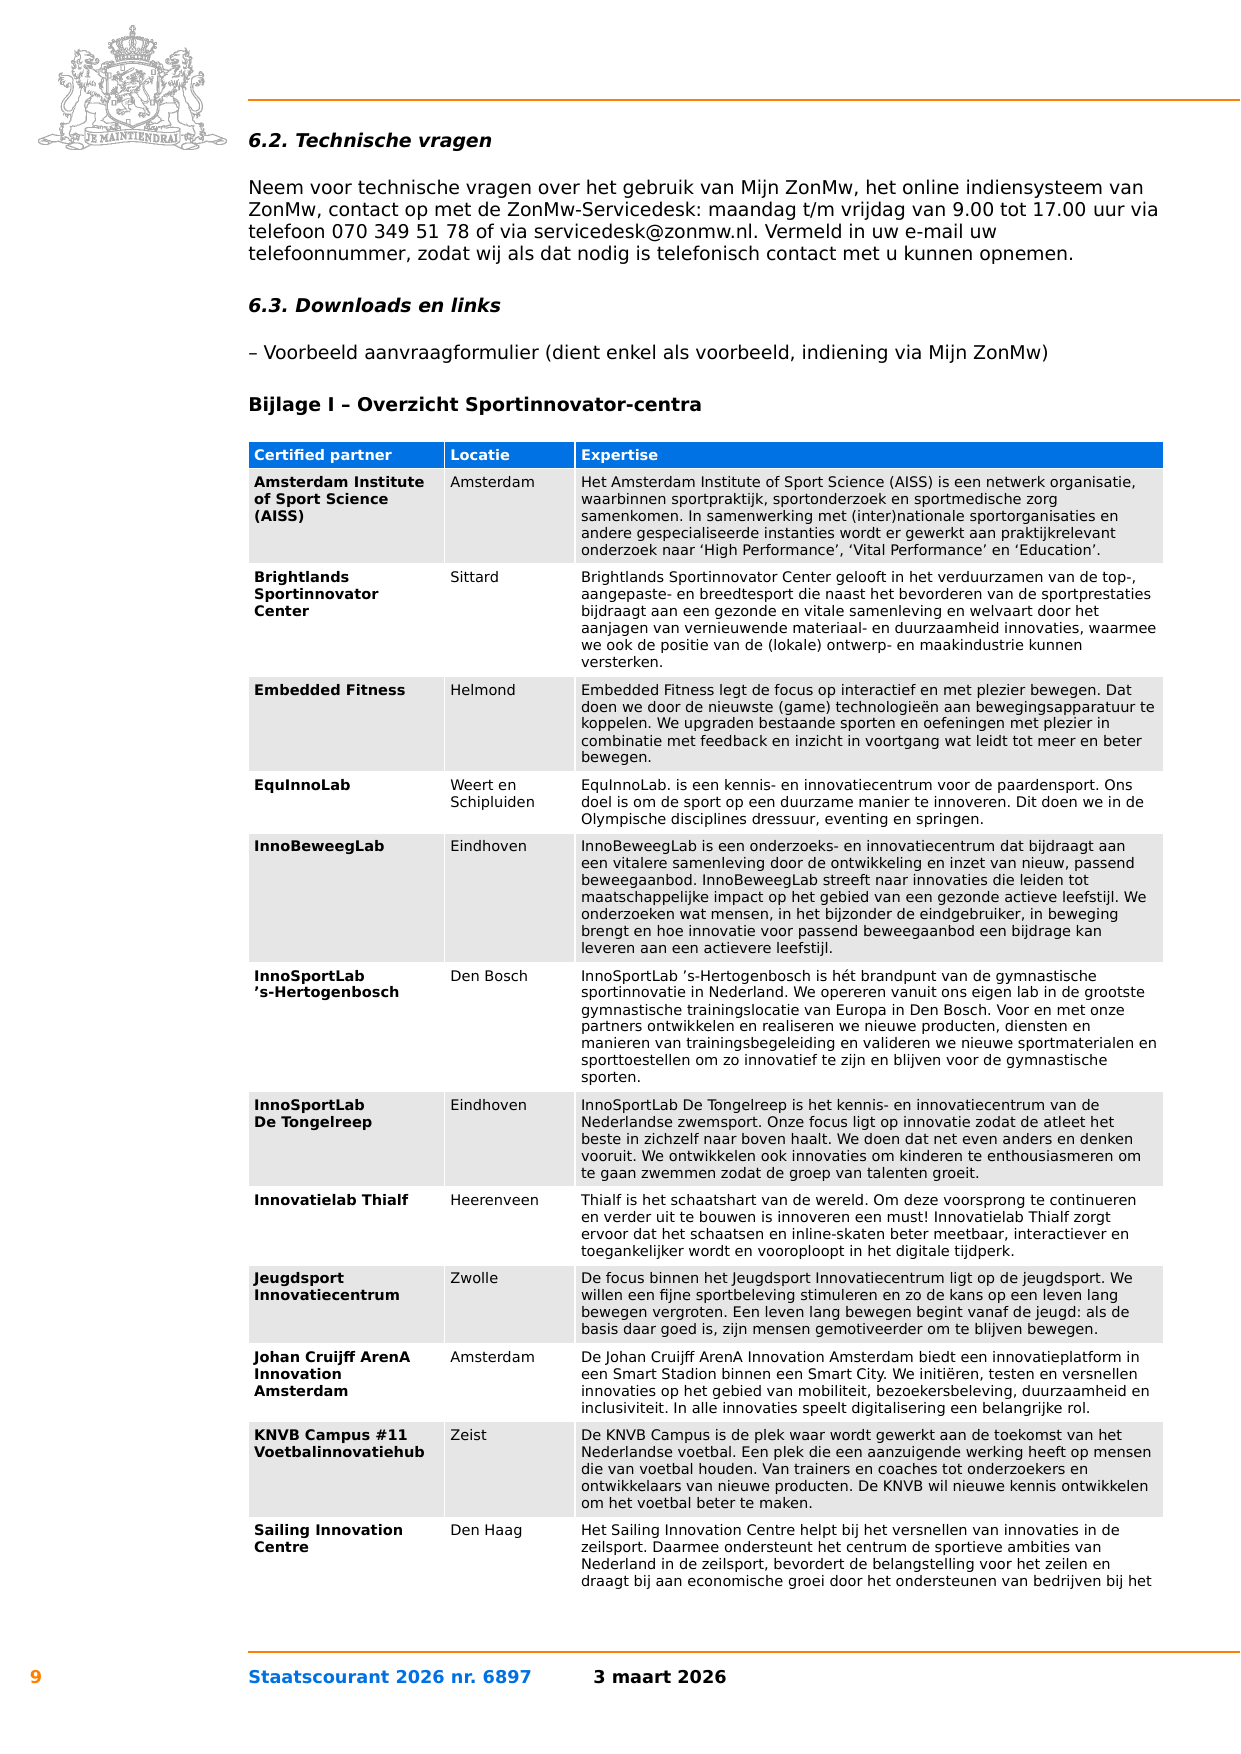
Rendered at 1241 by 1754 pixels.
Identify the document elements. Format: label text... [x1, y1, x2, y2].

table_cell InnoBeweegLab [249, 834, 444, 962]
table_cell Sailing Innovation Centre [249, 1518, 444, 1595]
table_cell Brightlands Sportinnovator Center gelooft in het verduurzamen van de top-, aangepaste- en breedtesport die naast het bevorderen van de sportprestaties bijdraagt aan een gezonde en vitale samenleving en welvaart door het aanjagen van vernieuwende materiaal- en duurzaamheid innovaties, waarmee we ook de positie van de (lokale) ontwerp- en maakindustrie kunnen versterken. [576, 565, 1163, 676]
table_cell Zwolle [445, 1266, 574, 1343]
table_cell Helmond [445, 677, 574, 771]
table_cell Den Bosch [445, 963, 574, 1091]
table_cell Eindhoven [445, 834, 574, 962]
table_header Certified partner [249, 442, 444, 468]
table_cell Amsterdam [445, 1344, 574, 1421]
table_cell De Johan Cruijff ArenA Innovation Amsterdam biedt een innovatieplatform in een Smart Stadion binnen een Smart City. We initiëren, testen en versnellen innovaties op het gebied van mobiliteit, bezoekersbeleving, duurzaamheid en inclusiviteit. In alle innovaties speelt digitalisering een belangrijke rol. [576, 1344, 1163, 1421]
table_cell KNVB Campus #11 Voetbalinnovatiehub [249, 1422, 444, 1517]
table_cell Weert en Schipluiden [445, 772, 574, 832]
table_cell Brightlands Sportinnovator Center [249, 565, 444, 676]
table_header Expertise [576, 442, 1163, 468]
text Neem voor technische vragen over het gebruik van Mijn ZonMw, het online indiensysteem van ZonMw, contact op met de ZonMw-Servicedesk: maandag t/m vrijdag van 9.00 tot 17.00 uur via telefoon 070 349 51 78 of via servicedesk@zonmw.nl. Vermeld in uw e-mail uw telefoonnummer, zodat wij als dat nodig is telefonisch contact met u kunnen opnemen. [248, 177, 1163, 265]
table_cell Johan Cruijff ArenA Innovation Amsterdam [249, 1344, 444, 1421]
table_cell EquInnoLab [249, 772, 444, 832]
table_cell Het Sailing Innovation Centre helpt bij het versnellen van innovaties in de zeilsport. Daarmee ondersteunt het centrum de sportieve ambities van Nederland in de zeilsport, bevordert de belangstelling voor het zeilen en draagt bij aan economische groei door het ondersteunen van bedrijven bij het [576, 1518, 1163, 1595]
table_cell InnoBeweegLab is een onderzoeks- en innovatiecentrum dat bijdraagt aan een vitalere samenleving door de ontwikkeling en inzet van nieuw, passend beweegaanbod. InnoBeweegLab streeft naar innovaties die leiden tot maatschappelijke impact op het gebied van een gezonde actieve leefstijl. We onderzoeken wat mensen, in het bijzonder de eindgebruiker, in beweging brengt en hoe innovatie voor passend beweegaanbod een bijdrage kan leveren aan een actievere leefstijl. [576, 834, 1163, 962]
table_header Locatie [445, 442, 574, 468]
text – Voorbeeld aanvraagformulier (dient enkel als voorbeeld, indiening via Mijn ZonMw) [248, 342, 1163, 364]
table_cell Jeugdsport Innovatiecentrum [249, 1266, 444, 1343]
table_cell Zeist [445, 1422, 574, 1517]
table_cell Embedded Fitness [249, 677, 444, 771]
table_cell Het Amsterdam Institute of Sport Science (AISS) is een netwerk organisatie, waarbinnen sportpraktijk, sportonderzoek en sportmedische zorg samenkomen. In samenwerking met (inter)nationale sportorganisaties en andere gespecialiseerde instanties wordt er gewerkt aan praktijkrelevant onderzoek naar ‘High Performance’, ‘Vital Performance’ en ‘Education’. [576, 469, 1163, 563]
table_cell Thialf is het schaatshart van de wereld. Om deze voorsprong te continueren en verder uit te bouwen is innoveren een must! Innovatielab Thialf zorgt ervoor dat het schaatsen en inline-skaten beter meetbaar, interactiever en toegankelijker wordt en vooroploopt in het digitale tijdperk. [576, 1187, 1163, 1264]
subtitle 6.3. Downloads en links [248, 295, 1163, 317]
subtitle 6.2. Technische vragen [248, 130, 1163, 152]
table_cell Eindhoven [445, 1092, 574, 1186]
table_cell InnoSportLab ’s-Hertogenbosch is hét brandpunt van de gymnastische sportinnovatie in Nederland. We opereren vanuit ons eigen lab in de grootste gymnastische trainingslocatie van Europa in Den Bosch. Voor en met onze partners ontwikkelen en realiseren we nieuwe producten, diensten en manieren van trainingsbegeleiding en valideren we nieuwe sportmaterialen en sporttoestellen om zo innovatief te zijn en blijven voor de gymnastische sporten. [576, 963, 1163, 1091]
table_cell EquInnoLab. is een kennis- en innovatiecentrum voor de paardensport. Ons doel is om de sport op een duurzame manier te innoveren. Dit doen we in de Olympische disciplines dressuur, eventing en springen. [576, 772, 1163, 832]
table_cell InnoSportLab De Tongelreep [249, 1092, 444, 1186]
table_cell Den Haag [445, 1518, 574, 1595]
table_cell Amsterdam Institute of Sport Science (AISS) [249, 469, 444, 563]
table_cell De focus binnen het Jeugdsport Innovatiecentrum ligt op de jeugdsport. We willen een fijne sportbeleving stimuleren en zo de kans op een leven lang bewegen vergroten. Een leven lang bewegen begint vanaf de jeugd: als de basis daar goed is, zijn mensen gemotiveerder om te blijven bewegen. [576, 1266, 1163, 1343]
table_cell InnoSportLab De Tongelreep is het kennis- en innovatiecentrum van de Nederlandse zwemsport. Onze focus ligt op innovatie zodat de atleet het beste in zichzelf naar boven haalt. We doen dat net even anders en denken vooruit. We ontwikkelen ook innovaties om kinderen te enthousiasmeren om te gaan zwemmen zodat de groep van talenten groeit. [576, 1092, 1163, 1186]
table_cell Sittard [445, 565, 574, 676]
table_cell Heerenveen [445, 1187, 574, 1264]
picture [38, 25, 227, 150]
table_cell Innovatielab Thialf [249, 1187, 444, 1264]
table_cell Amsterdam [445, 469, 574, 563]
table_cell Embedded Fitness legt de focus op interactief en met plezier bewegen. Dat doen we door de nieuwste (game) technologieën aan bewegingsapparatuur te koppelen. We upgraden bestaande sporten en oefeningen met plezier in combinatie met feedback en inzicht in voortgang wat leidt tot meer en beter bewegen. [576, 677, 1163, 771]
subtitle Bijlage I – Overzicht Sportinnovator-centra [248, 394, 1163, 416]
table_cell De KNVB Campus is de plek waar wordt gewerkt aan de toekomst van het Nederlandse voetbal. Een plek die een aanzuigende werking heeft op mensen die van voetbal houden. Van trainers en coaches tot onderzoekers en ontwikkelaars van nieuwe producten. De KNVB wil nieuwe kennis ontwikkelen om het voetbal beter te maken. [576, 1422, 1163, 1517]
table_cell InnoSportLab ’s-Hertogenbosch [249, 963, 444, 1091]
